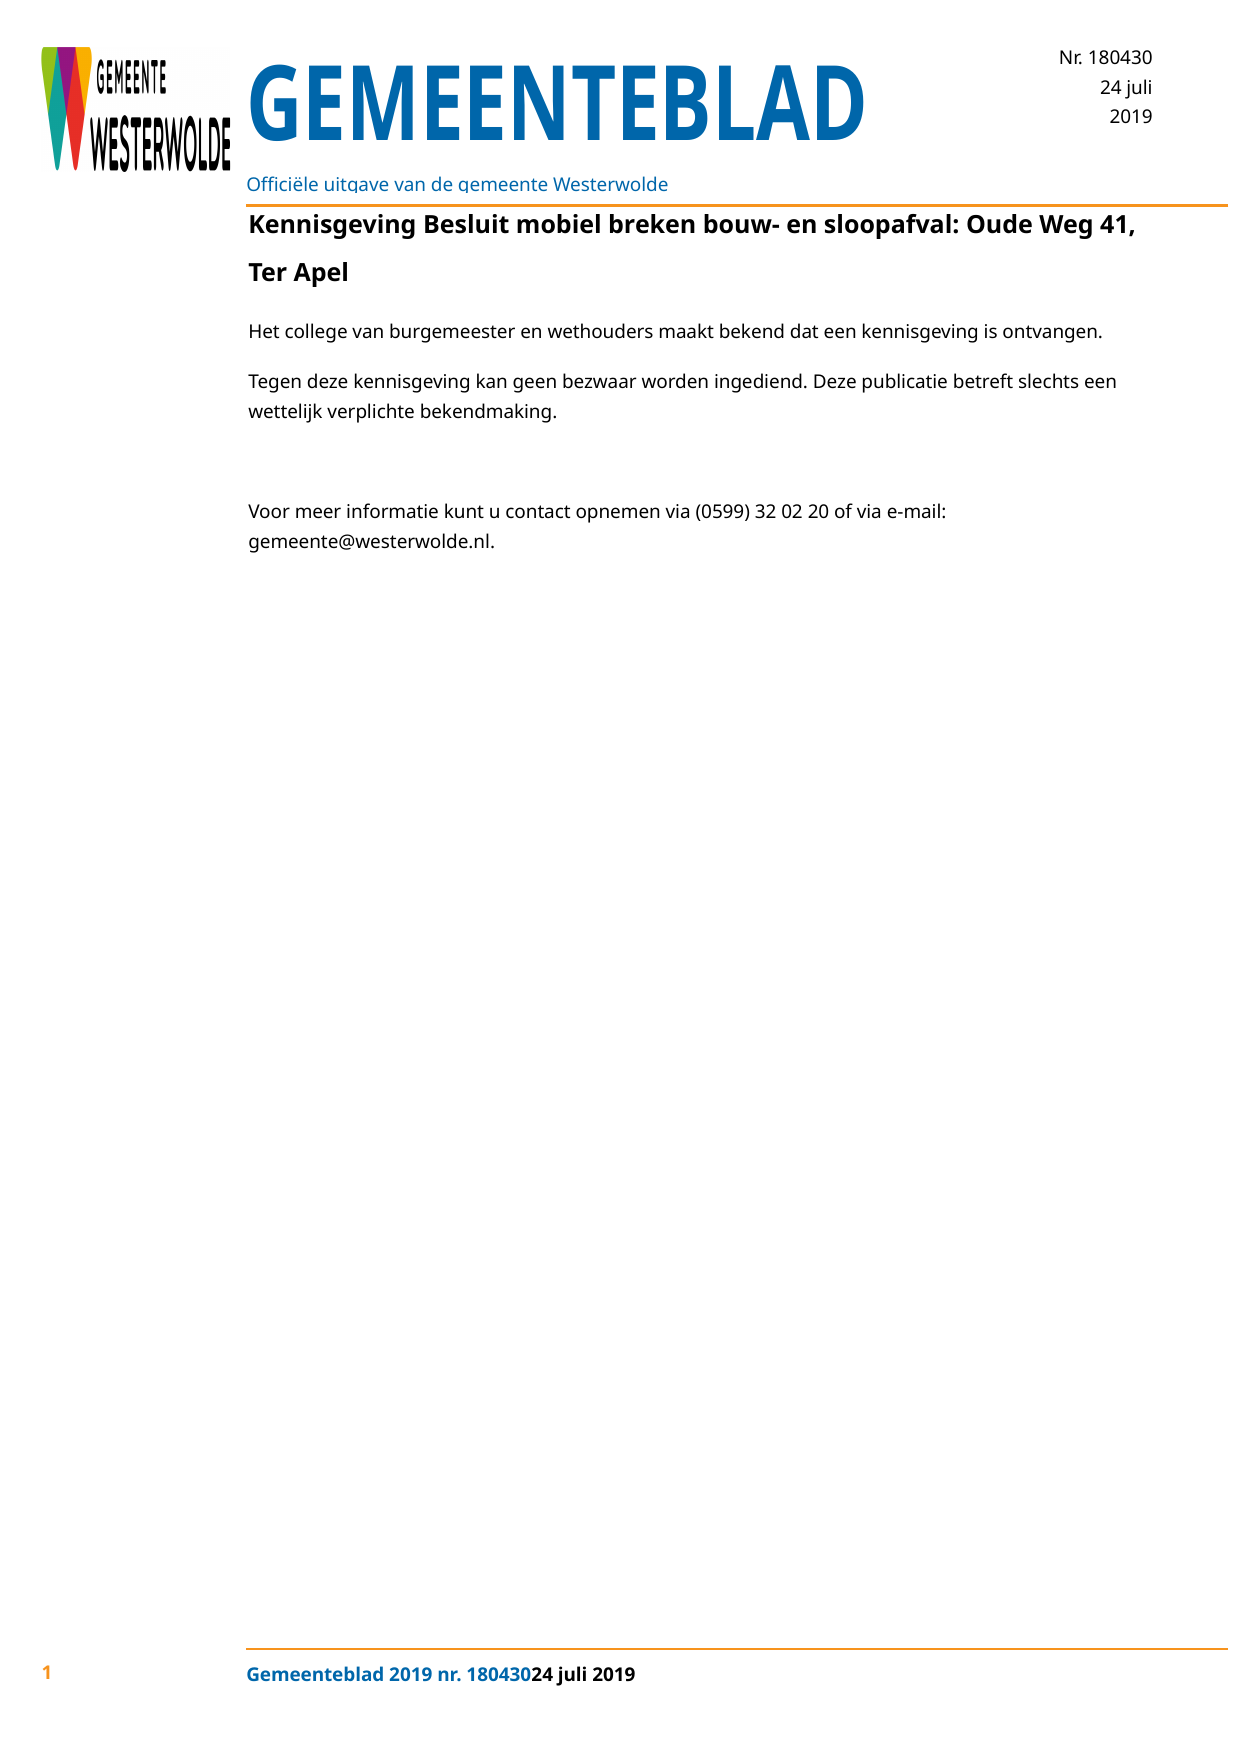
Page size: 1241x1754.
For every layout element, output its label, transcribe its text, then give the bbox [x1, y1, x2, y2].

text Kennisgeving Besluit mobiel breken bouw- en sloopafval: Oude Weg 41, Ter Apel [248, 207, 1152, 288]
text Het college van burgemeester en wethouders maakt bekend dat een kennisgeving is ontvangen. [248, 318, 1152, 344]
text Voor meer informatie kunt u contact opnemen via (0599) 32 02 20 of via e-mail: gemeente@westerwolde.nl. [248, 499, 1152, 554]
text Tegen deze kennisgeving kan geen bezwaar worden ingediend. Deze publicatie betreft slechts een wettelijk verplichte bekendmaking. [248, 368, 1152, 424]
picture [41, 47, 231, 172]
